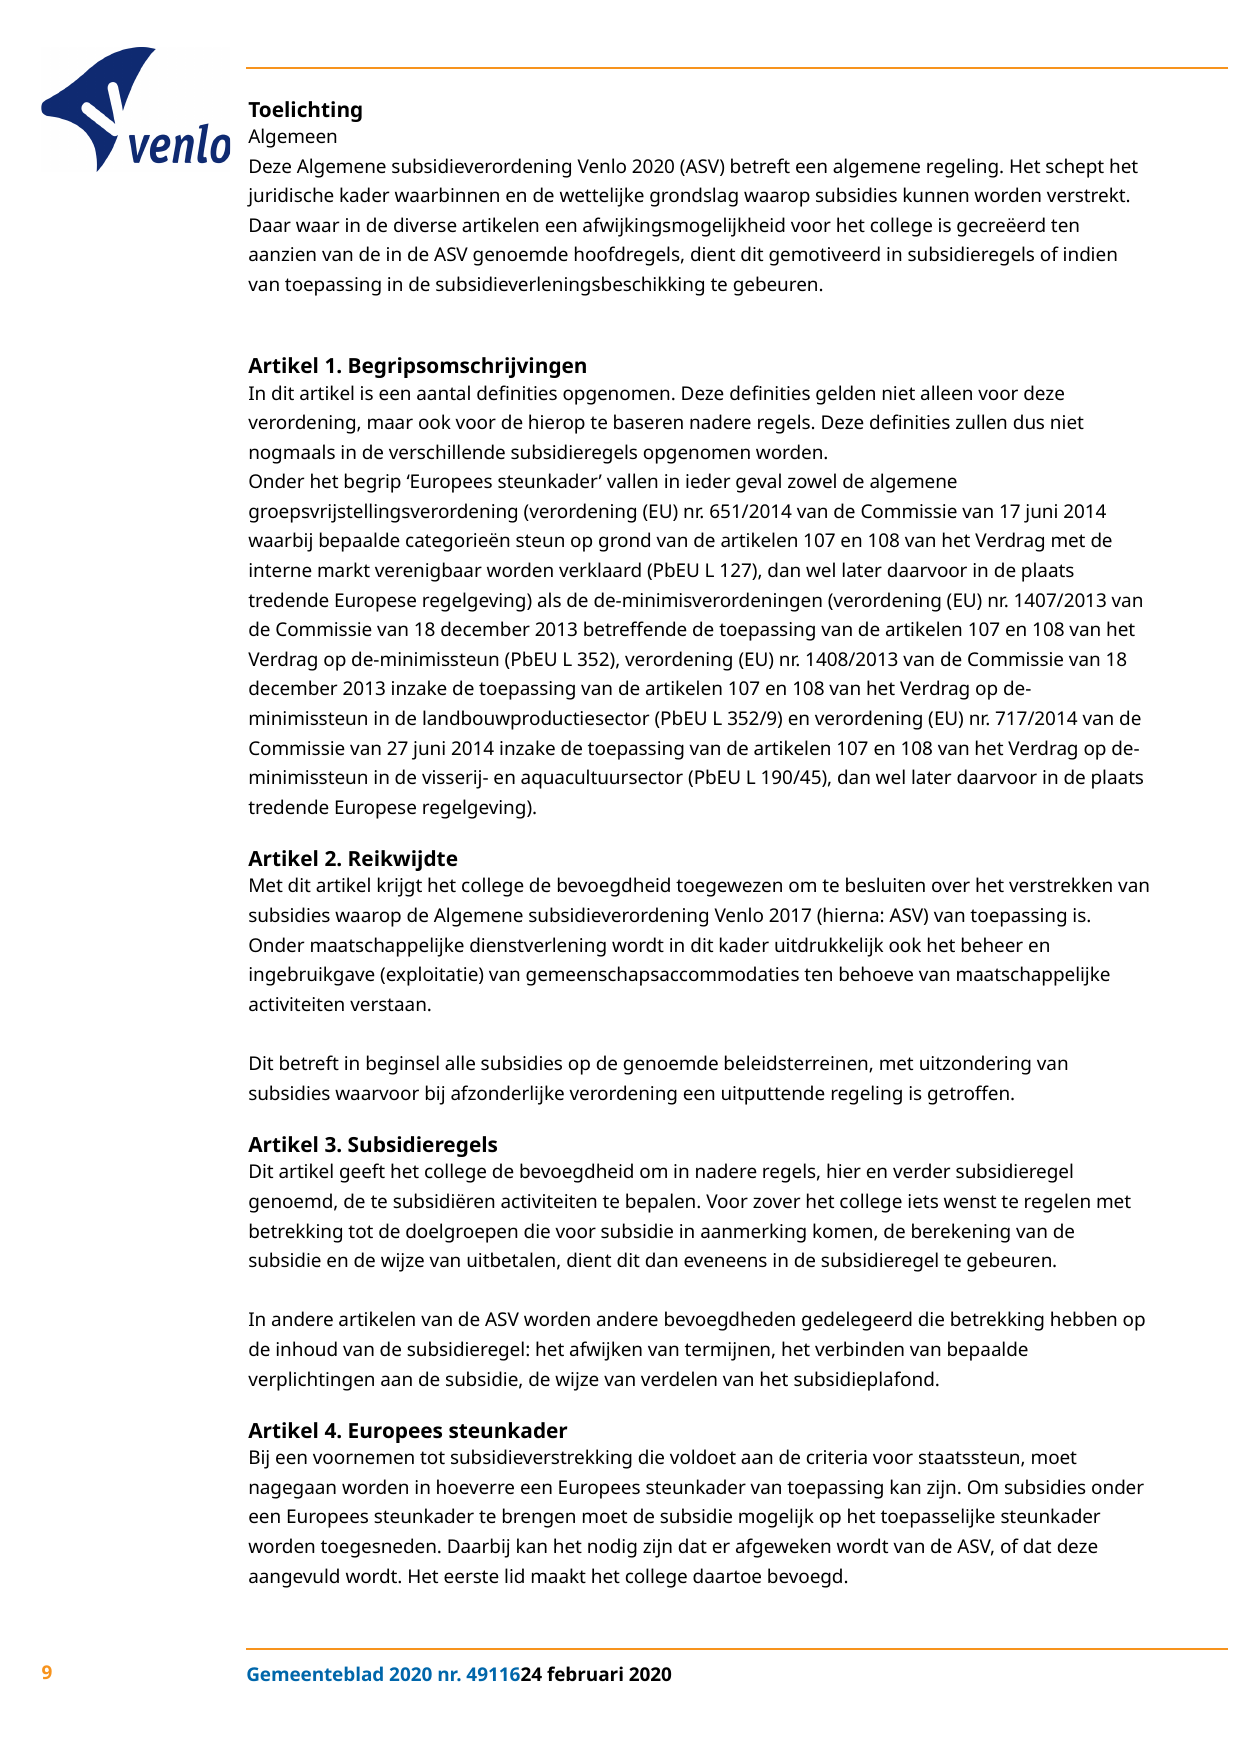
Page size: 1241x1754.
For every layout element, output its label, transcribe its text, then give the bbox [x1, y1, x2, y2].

text Artikel 4. Europees steunkader [248, 1416, 1152, 1444]
text Algemeen [248, 123, 1152, 149]
text Toelichting [248, 95, 1152, 123]
text Bij een voornemen tot subsidieverstrekking die voldoet aan de criteria voor staatssteun, moet nagegaan worden in hoeverre een Europees steunkader van toepassing kan zijn. Om subsidies onder een Europees steunkader te brengen moet de subsidie mogelijk op het toepasselijke steunkader worden toegesneden. Daarbij kan het nodig zijn dat er afgeweken wordt van de ASV, of dat deze aangevuld wordt. Het eerste lid maakt het college daartoe bevoegd. [248, 1444, 1152, 1589]
text In andere artikelen van de ASV worden andere bevoegdheden gedelegeerd die betrekking hebben op de inhoud van de subsidieregel: het afwijken van termijnen, het verbinden van bepaalde verplichtingen aan de subsidie, de wijze van verdelen van het subsidieplafond. [248, 1307, 1152, 1391]
text Artikel 1. Begripsomschrijvingen [248, 351, 1152, 380]
text Artikel 3. Subsidieregels [248, 1130, 1152, 1159]
text Deze Algemene subsidieverordening Venlo 2020 (ASV) betreft een algemene regeling. Het schept het juridische kader waarbinnen en de wettelijke grondslag waarop subsidies kunnen worden verstrekt. Daar waar in de diverse artikelen een afwijkingsmogelijkheid voor het college is gecreëerd ten aanzien van de in de ASV genoemde hoofdregels, dient dit gemotiveerd in subsidieregels of indien van toepassing in de subsidieverleningsbeschikking te gebeuren. [248, 153, 1152, 297]
text Onder het begrip ‘Europees steunkader’ vallen in ieder geval zowel de algemene groepsvrijstellingsverordening (verordening (EU) nr. 651/2014 van de Commissie van 17 juni 2014 waarbij bepaalde categorieën steun op grond van de artikelen 107 en 108 van het Verdrag met de interne markt verenigbaar worden verklaard (PbEU L 127), dan wel later daarvoor in de plaats tredende Europese regelgeving) als de de-minimisverordeningen (verordening (EU) nr. 1407/2013 van de Commissie van 18 december 2013 betreffende de toepassing van de artikelen 107 en 108 van het Verdrag op de-minimissteun (PbEU L 352), verordening (EU) nr. 1408/2013 van de Commissie van 18 december 2013 inzake de toepassing van de artikelen 107 en 108 van het Verdrag op de-minimissteun in de landbouwproductiesector (PbEU L 352/9) en verordening (EU) nr. 717/2014 van de Commissie van 27 juni 2014 inzake de toepassing van de artikelen 107 en 108 van het Verdrag op de-minimissteun in de visserij- en aquacultuursector (PbEU L 190/45), dan wel later daarvoor in de plaats tredende Europese regelgeving). [248, 468, 1152, 819]
picture [41, 47, 231, 172]
text Dit betreft in beginsel alle subsidies op de genoemde beleidsterreinen, met uitzondering van subsidies waarvoor bij afzonderlijke verordening een uitputtende regeling is getroffen. [248, 1050, 1152, 1106]
text Dit artikel geeft het college de bevoegdheid om in nadere regels, hier en verder subsidieregel genoemd, de te subsidiëren activiteiten te bepalen. Voor zover het college iets wenst te regelen met betrekking tot de doelgroepen die voor subsidie in aanmerking komen, de berekening van de subsidie en de wijze van uitbetalen, dient dit dan eveneens in de subsidieregel te gebeuren. [248, 1159, 1152, 1273]
text Met dit artikel krijgt het college de bevoegdheid toegewezen om te besluiten over het verstrekken van subsidies waarop de Algemene subsidieverordening Venlo 2017 (hierna: ASV) van toepassing is. Onder maatschappelijke dienstverlening wordt in dit kader uitdrukkelijk ook het beheer en ingebruikgave (exploitatie) van gemeenschapsaccommodaties ten behoeve van maatschappelijke activiteiten verstaan. [248, 873, 1152, 1017]
text Artikel 2. Reikwijdte [248, 844, 1152, 873]
text In dit artikel is een aantal definities opgenomen. Deze definities gelden niet alleen voor deze verordening, maar ook voor de hierop te baseren nadere regels. Deze definities zullen dus niet nogmaals in de verschillende subsidieregels opgenomen worden. [248, 380, 1152, 464]
